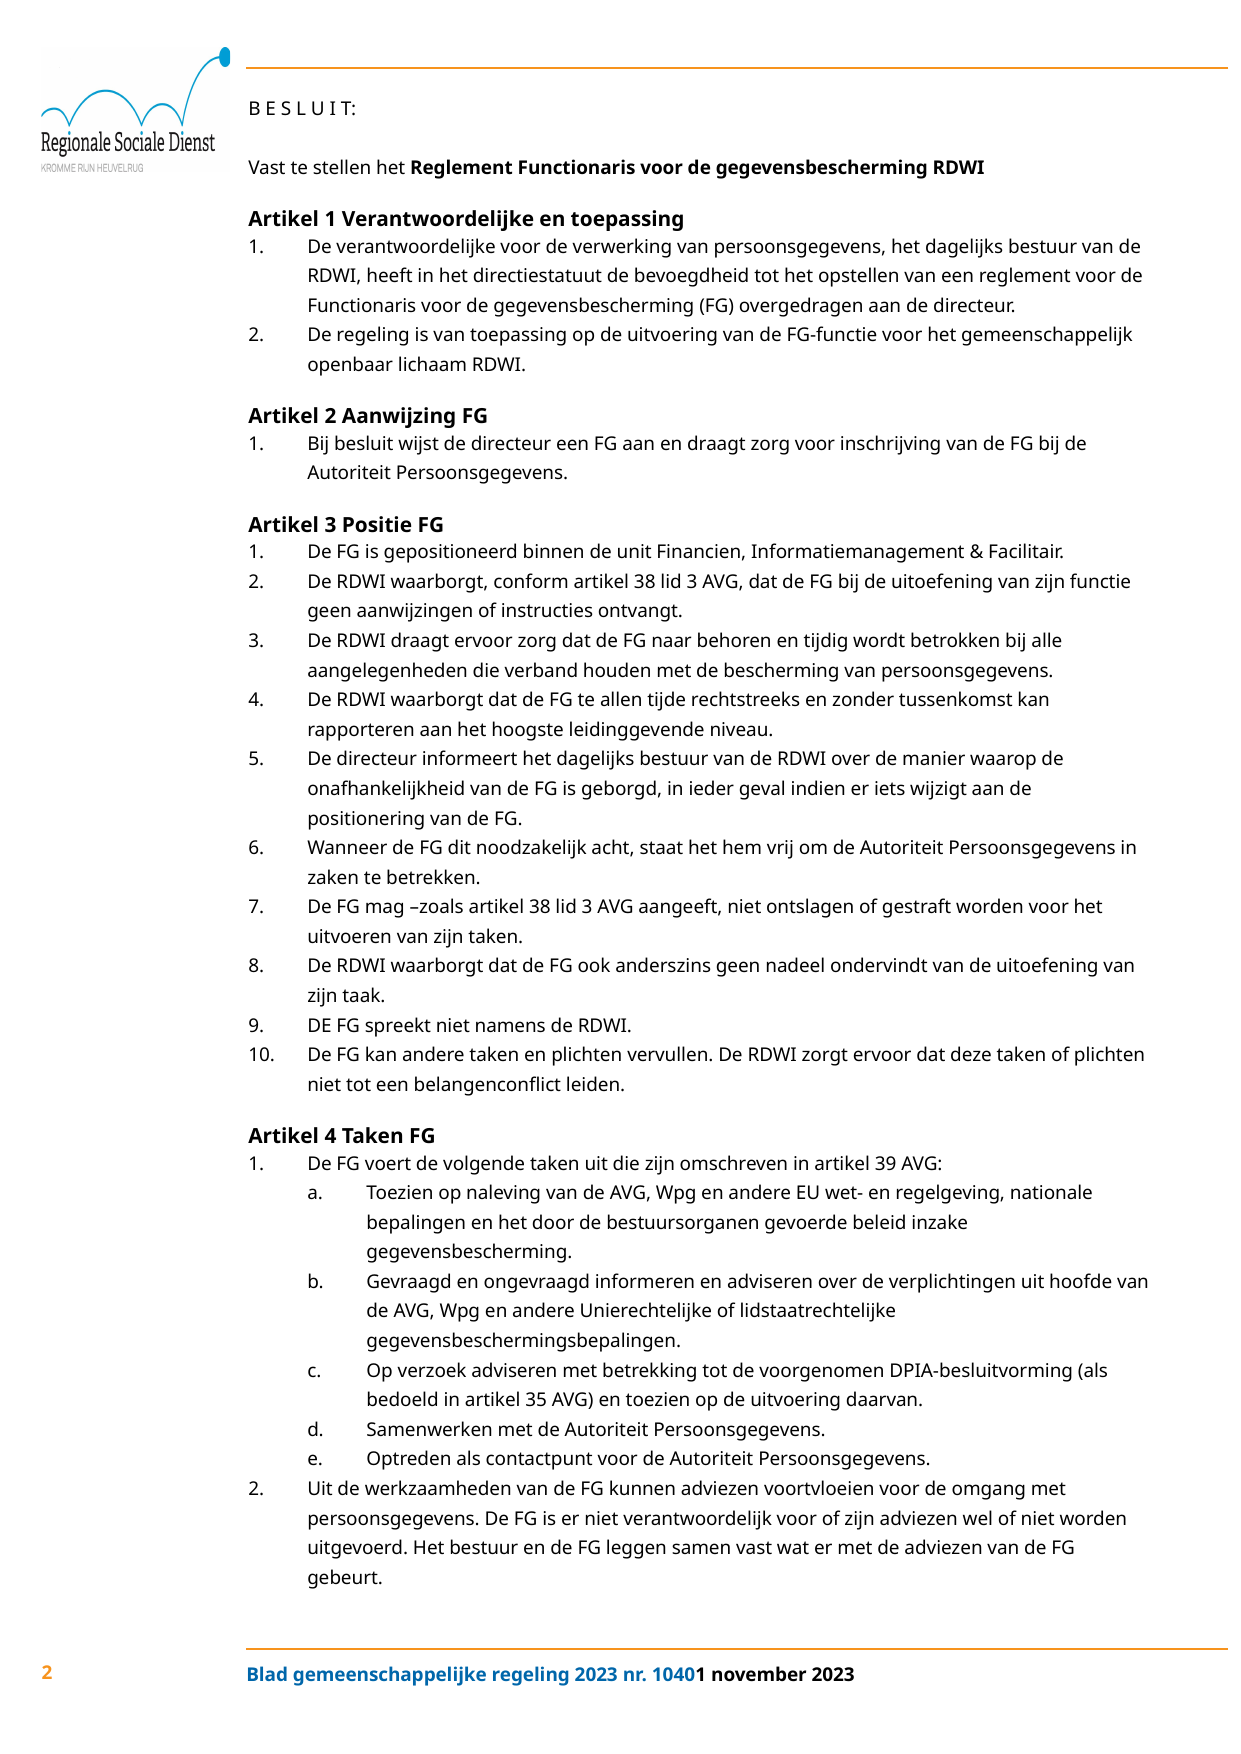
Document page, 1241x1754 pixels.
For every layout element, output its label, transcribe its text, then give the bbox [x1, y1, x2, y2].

list Op verzoek adviseren met betrekking tot de voorgenomen DPIA-besluitvorming (als bedoeld in artikel 35 AVG) en toezien op de uitvoering daarvan. [307, 1357, 1152, 1412]
text Artikel 3 Positie FG [248, 510, 1152, 538]
list Bij besluit wijst de directeur een FG aan en draagt zorg voor inschrijving van de FG bij de Autoriteit Persoonsgegevens. [248, 430, 1152, 485]
picture [41, 47, 231, 172]
list Optreden als contactpunt voor de Autoriteit Persoonsgegevens. [307, 1446, 1152, 1471]
text Artikel 2 Aanwijzing FG [248, 402, 1152, 430]
list De RDWI waarborgt dat de FG te allen tijde rechtstreeks en zonder tussenkomst kan rapporteren aan het hoogste leidinggevende niveau. [248, 686, 1152, 742]
text B E S L U I T: [248, 95, 1152, 121]
list De verantwoordelijke voor de verwerking van persoonsgegevens, het dagelijks bestuur van de RDWI, heeft in het directiestatuut de bevoegdheid tot het opstellen van een reglement voor de Functionaris voor de gegevensbescherming (FG) overgedragen aan de directeur. [248, 233, 1152, 318]
list De RDWI waarborgt dat de FG ook anderszins geen nadeel ondervindt van de uitoefening van zijn taak. [248, 953, 1152, 1008]
list De FG is gepositioneerd binnen de unit Financien, Informatiemanagement & Facilitair. [248, 538, 1152, 564]
text Artikel 4 Taken FG [248, 1121, 1152, 1150]
list De directeur informeert het dagelijks bestuur van de RDWI over de manier waarop de onafhankelijkheid van de FG is geborgd, in ieder geval indien er iets wijzigt aan de positionering van de FG. [248, 746, 1152, 830]
list Gevraagd en ongevraagd informeren en adviseren over de verplichtingen uit hoofde van de AVG, Wpg en andere Unierechtelijke of lidstaatrechtelijke gegevensbeschermingsbepalingen. [307, 1268, 1152, 1353]
list DE FG spreekt niet namens de RDWI. [248, 1012, 1152, 1037]
list De RDWI waarborgt, conform artikel 38 lid 3 AVG, dat de FG bij de uitoefening van zijn functie geen aanwijzingen of instructies ontvangt. [248, 568, 1152, 623]
list Uit de werkzaamheden van de FG kunnen adviezen voortvloeien voor de omgang met persoonsgegevens. De FG is er niet verantwoordelijk voor of zijn adviezen wel of niet worden uitgevoerd. Het bestuur en de FG leggen samen vast wat er met de adviezen van de FG gebeurt. [248, 1475, 1152, 1590]
list De regeling is van toepassing op de uitvoering van de FG-functie voor het gemeenschappelijk openbaar lichaam RDWI. [248, 322, 1152, 377]
list Toezien op naleving van de AVG, Wpg en andere EU wet- en regelgeving, nationale bepalingen en het door de bestuursorganen gevoerde beleid inzake gegevensbescherming. [307, 1179, 1152, 1264]
text Vast te stellen het Reglement Functionaris voor de gegevensbescherming RDWI [248, 154, 1152, 180]
list Wanneer de FG dit noodzakelijk acht, staat het hem vrij om de Autoriteit Persoonsgegevens in zaken te betrekken. [248, 834, 1152, 889]
list De RDWI draagt ervoor zorg dat de FG naar behoren en tijdig wordt betrokken bij alle aangelegenheden die verband houden met de bescherming van persoonsgegevens. [248, 627, 1152, 682]
text Artikel 1 Verantwoordelijke en toepassing [248, 204, 1152, 233]
list Samenwerken met de Autoriteit Persoonsgegevens. [307, 1416, 1152, 1442]
list De FG kan andere taken en plichten vervullen. De RDWI zorgt ervoor dat deze taken of plichten niet tot een belangenconflict leiden. [248, 1041, 1152, 1097]
list De FG voert de volgende taken uit die zijn omschreven in artikel 39 AVG: [248, 1150, 1152, 1176]
list De FG mag –zoals artikel 38 lid 3 AVG aangeeft, niet ontslagen of gestraft worden voor het uitvoeren van zijn taken. [248, 893, 1152, 949]
